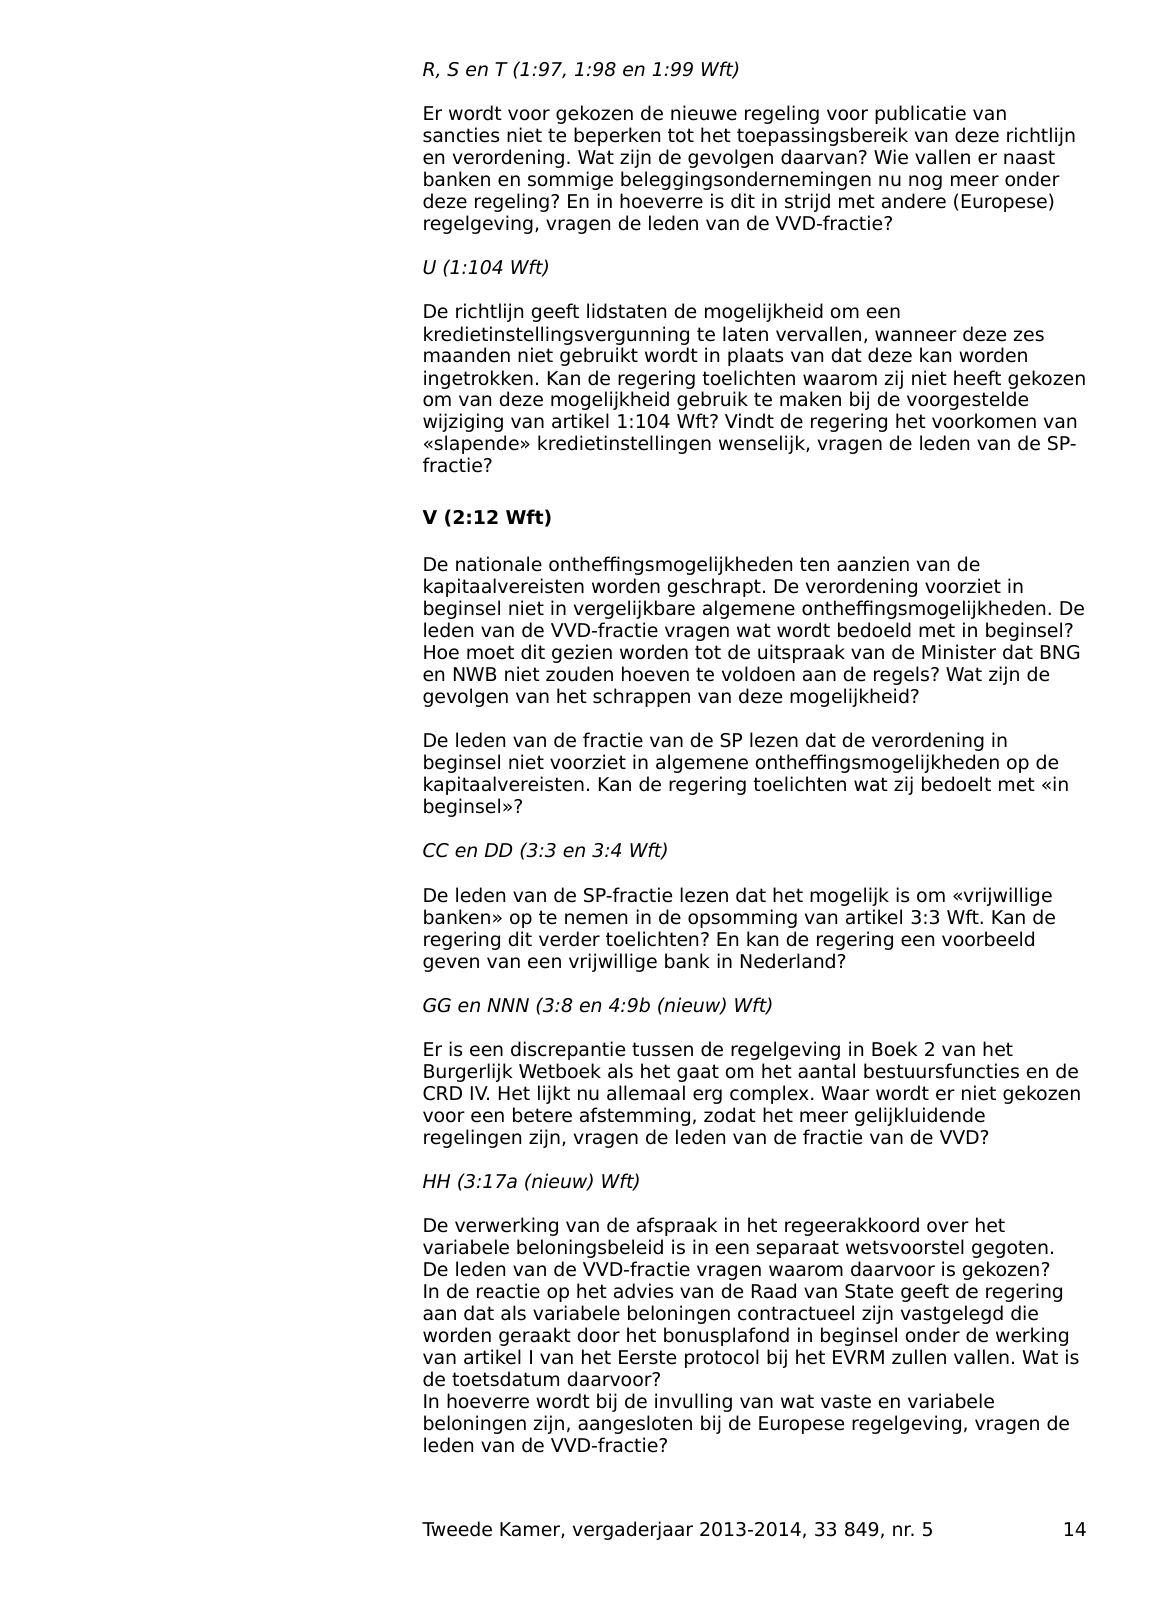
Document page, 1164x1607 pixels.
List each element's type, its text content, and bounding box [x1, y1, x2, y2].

text Er wordt voor gekozen de nieuwe regeling voor publicatie van sancties niet te beperken tot het toepassingsbereik van deze richtlijn en verordening. Wat zijn de gevolgen daarvan? Wie vallen er naast banken en sommige beleggingsondernemingen nu nog meer onder deze regeling? En in hoeverre is dit in strijd met andere (Europese) regelgeving, vragen de leden van de VVD-fractie? [422, 103, 1087, 235]
subtitle U (1:104 Wft) [422, 257, 1087, 279]
text De verwerking van de afspraak in het regeerakkoord over het variabele beloningsbeleid is in een separaat wetsvoorstel gegoten. De leden van de VVD-fractie vragen waarom daarvoor is gekozen? [422, 1215, 1087, 1281]
text Er is een discrepantie tussen de regelgeving in Boek 2 van het Burgerlijk Wetboek als het gaat om het aantal bestuursfuncties en de CRD IV. Het lijkt nu allemaal erg complex. Waar wordt er niet gekozen voor een betere afstemming, zodat het meer gelijkluidende regelingen zijn, vragen de leden van de fractie van de VVD? [422, 1039, 1087, 1149]
text De nationale ontheffingsmogelijkheden ten aanzien van de kapitaalvereisten worden geschrapt. De verordening voorziet in beginsel niet in vergelijkbare algemene ontheffingsmogelijkheden. De leden van de VVD-fractie vragen wat wordt bedoeld met in beginsel? Hoe moet dit gezien worden tot de uitspraak van de Minister dat BNG en NWB niet zouden hoeven te voldoen aan de regels? Wat zijn de gevolgen van het schrappen van deze mogelijkheid? [422, 554, 1087, 708]
text In hoeverre wordt bij de invulling van wat vaste en variabele beloningen zijn, aangesloten bij de Europese regelgeving, vragen de leden van de VVD-fractie? [422, 1391, 1087, 1457]
text De richtlijn geeft lidstaten de mogelijkheid om een kredietinstellingsvergunning te laten vervallen, wanneer deze zes maanden niet gebruikt wordt in plaats van dat deze kan worden ingetrokken. Kan de regering toelichten waarom zij niet heeft gekozen om van deze mogelijkheid gebruik te maken bij de voorgestelde wijziging van artikel 1:104 Wft? Vindt de regering het voorkomen van «slapende» kredietinstellingen wenselijk, vragen de leden van de SP-fractie? [422, 301, 1087, 477]
text De leden van de SP-fractie lezen dat het mogelijk is om «vrijwillige banken» op te nemen in de opsomming van artikel 3:3 Wft. Kan de regering dit verder toelichten? En kan de regering een voorbeeld geven van een vrijwillige bank in Nederland? [422, 884, 1087, 972]
subtitle R, S en T (1:97, 1:98 en 1:99 Wft) [422, 59, 1087, 81]
text In de reactie op het advies van de Raad van State geeft de regering aan dat als variabele beloningen contractueel zijn vastgelegd die worden geraakt door het bonusplafond in beginsel onder de werking van artikel I van het Eerste protocol bij het EVRM zullen vallen. Wat is de toetsdatum daarvoor? [422, 1281, 1087, 1391]
subtitle V (2:12 Wft) [422, 507, 1087, 529]
subtitle CC en DD (3:3 en 3:4 Wft) [422, 840, 1087, 862]
subtitle HH (3:17a (nieuw) Wft) [422, 1171, 1087, 1193]
subtitle GG en NNN (3:8 en 4:9b (nieuw) Wft) [422, 995, 1087, 1017]
text De leden van de fractie van de SP lezen dat de verordening in beginsel niet voorziet in algemene ontheffingsmogelijkheden op de kapitaalvereisten. Kan de regering toelichten wat zij bedoelt met «in beginsel»? [422, 730, 1087, 818]
